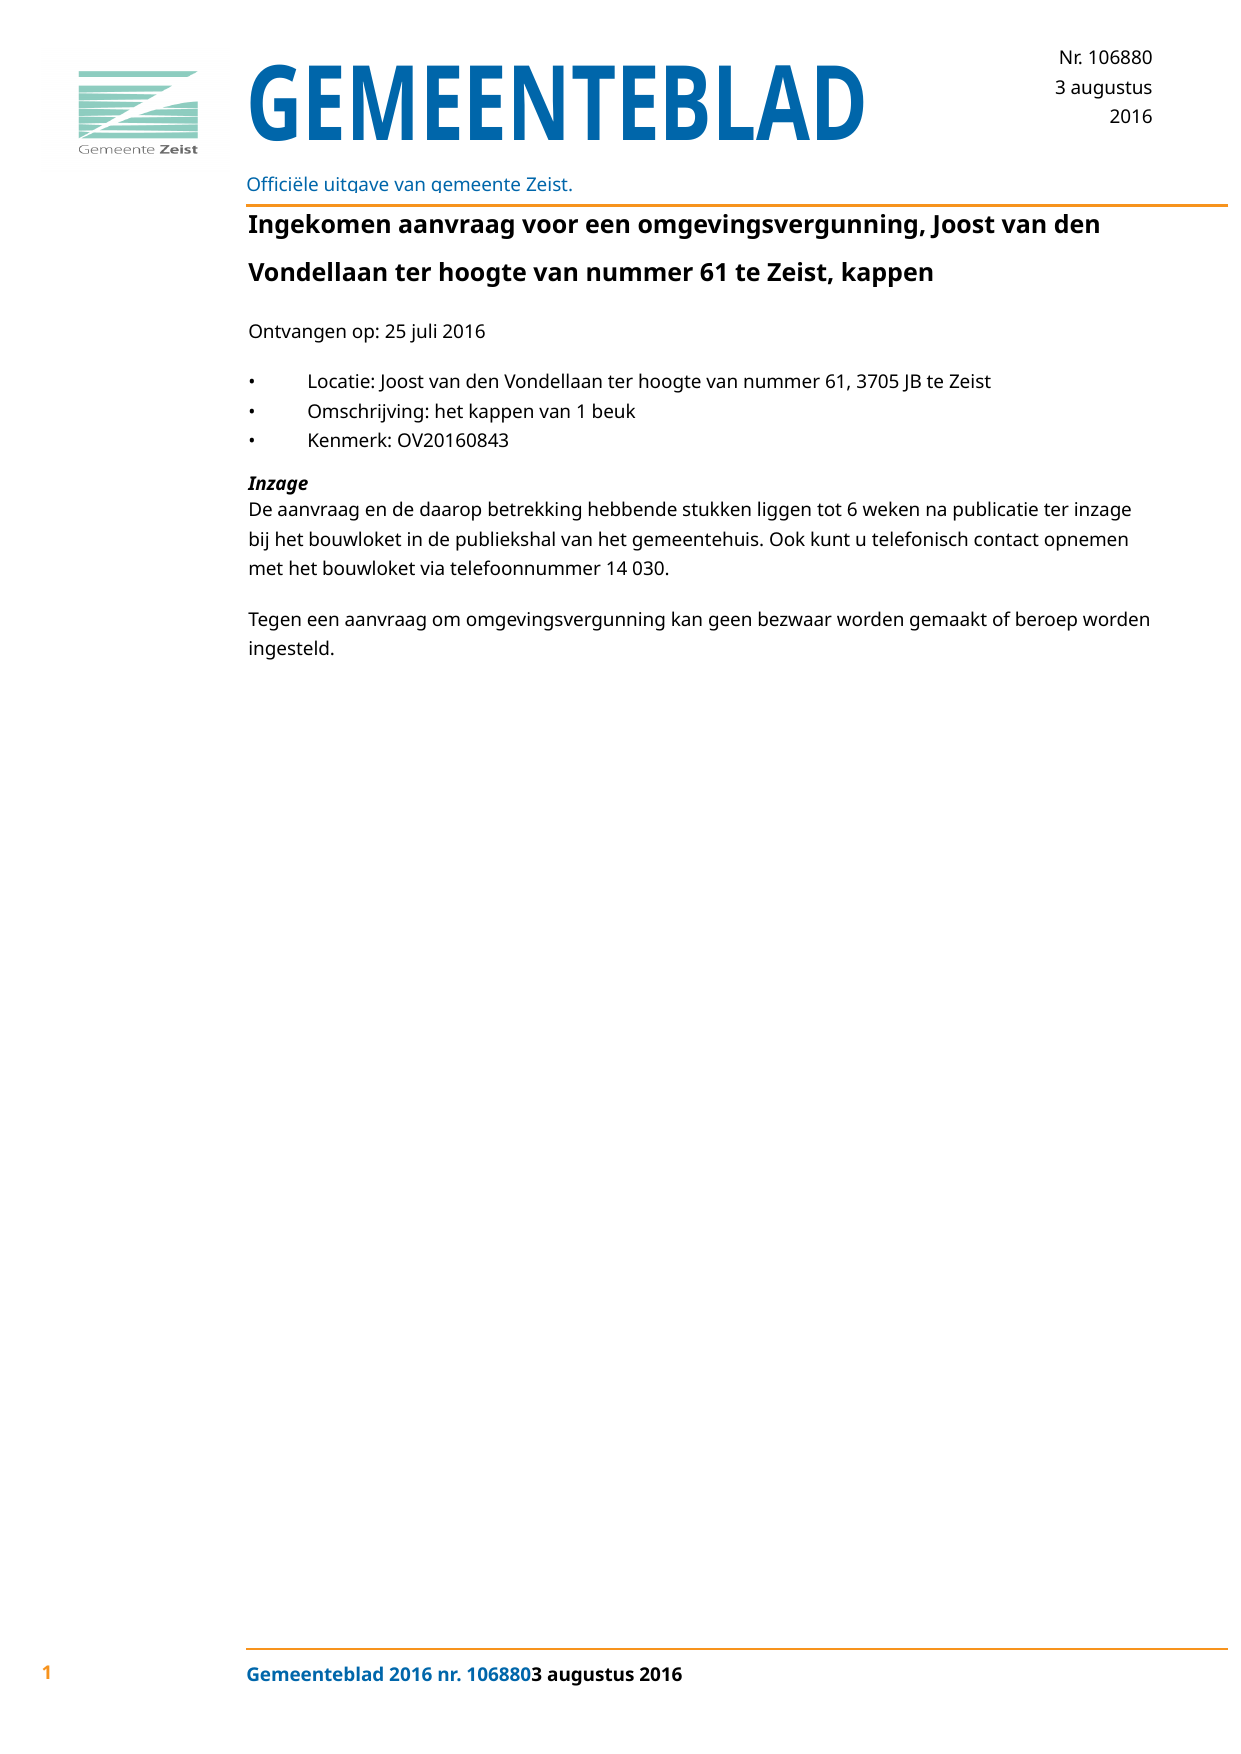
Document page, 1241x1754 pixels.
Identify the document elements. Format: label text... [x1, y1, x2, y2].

list Omschrijving: het kappen van 1 beuk [248, 398, 1152, 424]
text Tegen een aanvraag om omgevingsvergunning kan geen bezwaar worden gemaakt of beroep worden ingesteld. [248, 606, 1152, 661]
text De aanvraag en de daarop betrekking hebbende stukken liggen tot 6 weken na publicatie ter inzage bij het bouwloket in de publiekshal van het gemeentehuis. Ook kunt u telefonisch contact opnemen met het bouwloket via telefoonnummer 14 030. [248, 496, 1152, 581]
list Kenmerk: OV20160843 [248, 427, 1152, 453]
picture [41, 47, 231, 172]
text Inzage [248, 471, 1152, 496]
text Ingekomen aanvraag voor een omgevingsvergunning, Joost van den Vondellaan ter hoogte van nummer 61 te Zeist, kappen [248, 207, 1152, 288]
list Locatie: Joost van den Vondellaan ter hoogte van nummer 61, 3705 JB te Zeist [248, 368, 1152, 394]
text Ontvangen op: 25 juli 2016 [248, 318, 1152, 344]
